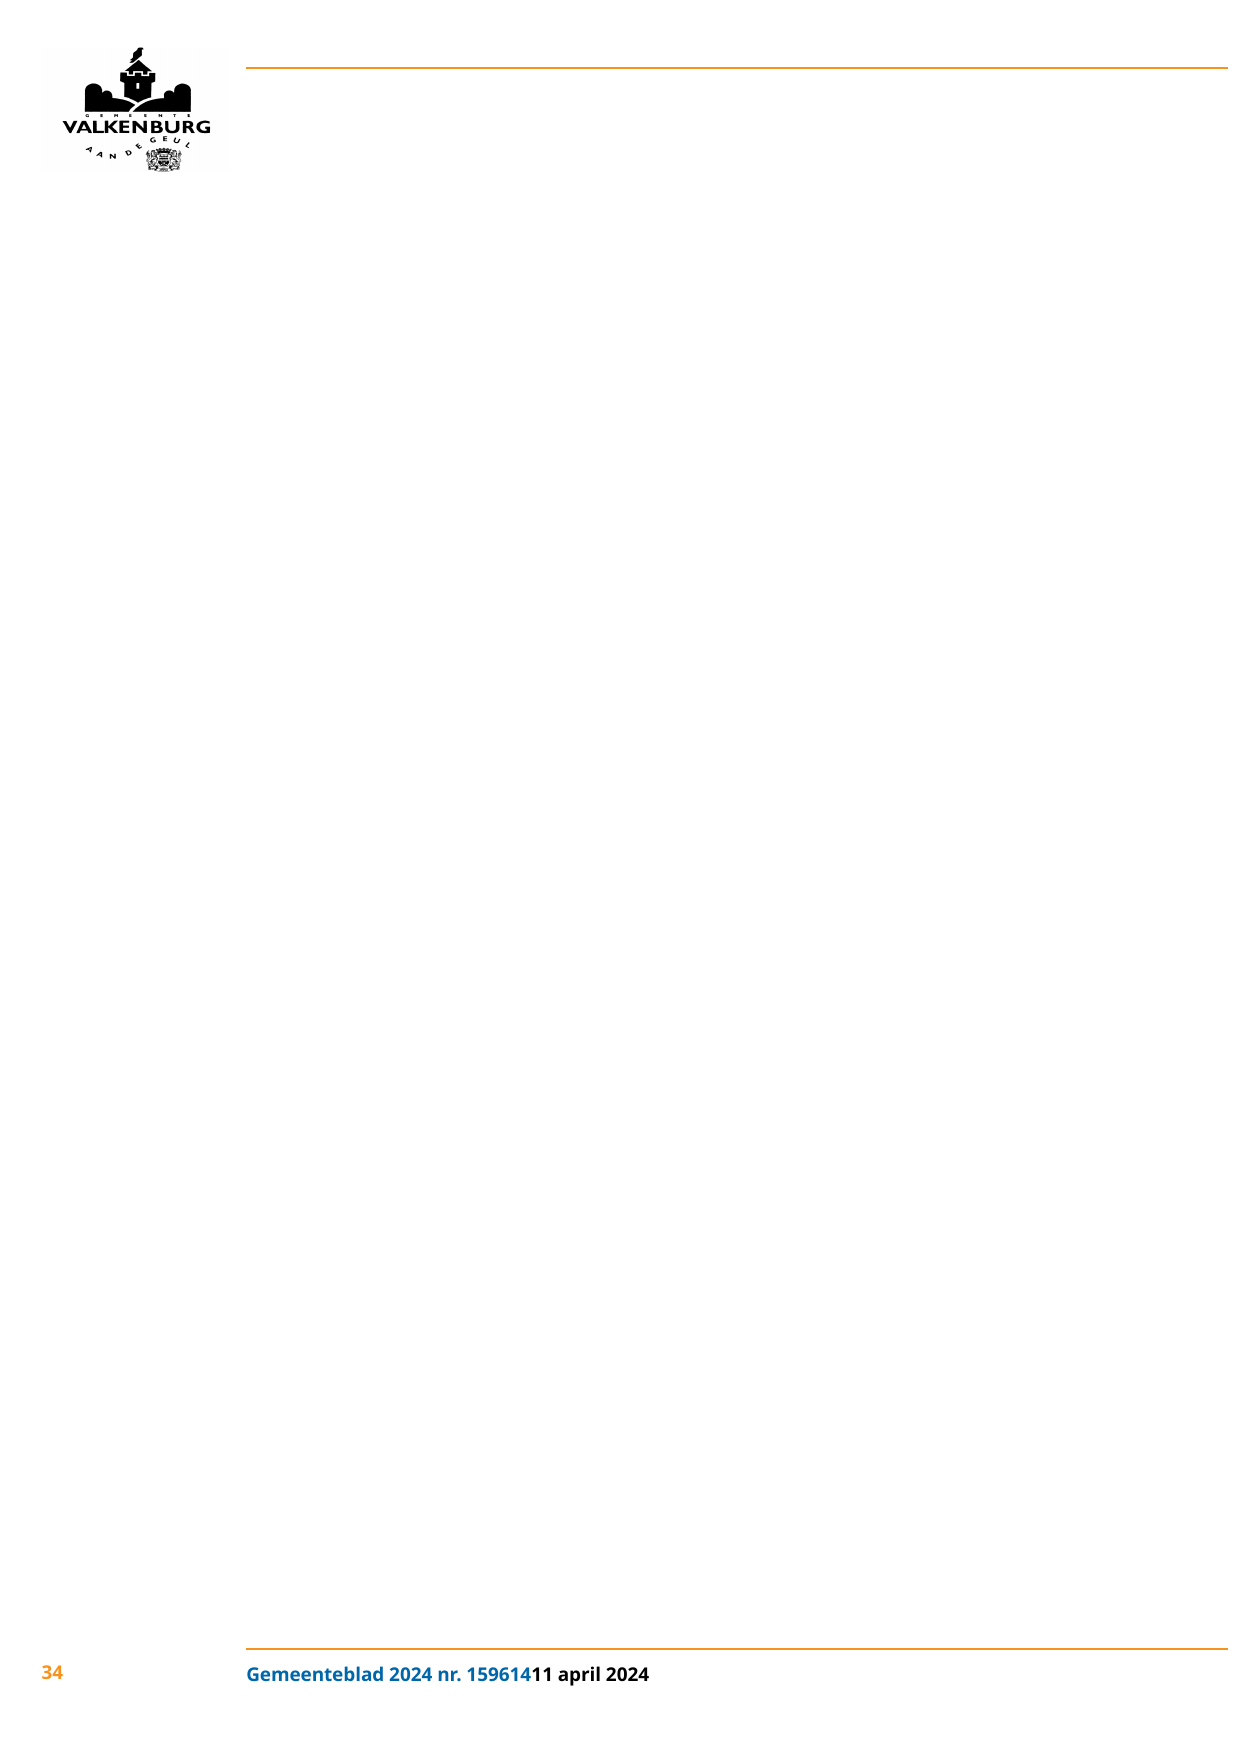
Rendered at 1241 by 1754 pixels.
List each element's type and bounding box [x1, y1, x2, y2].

picture [41, 47, 231, 172]
